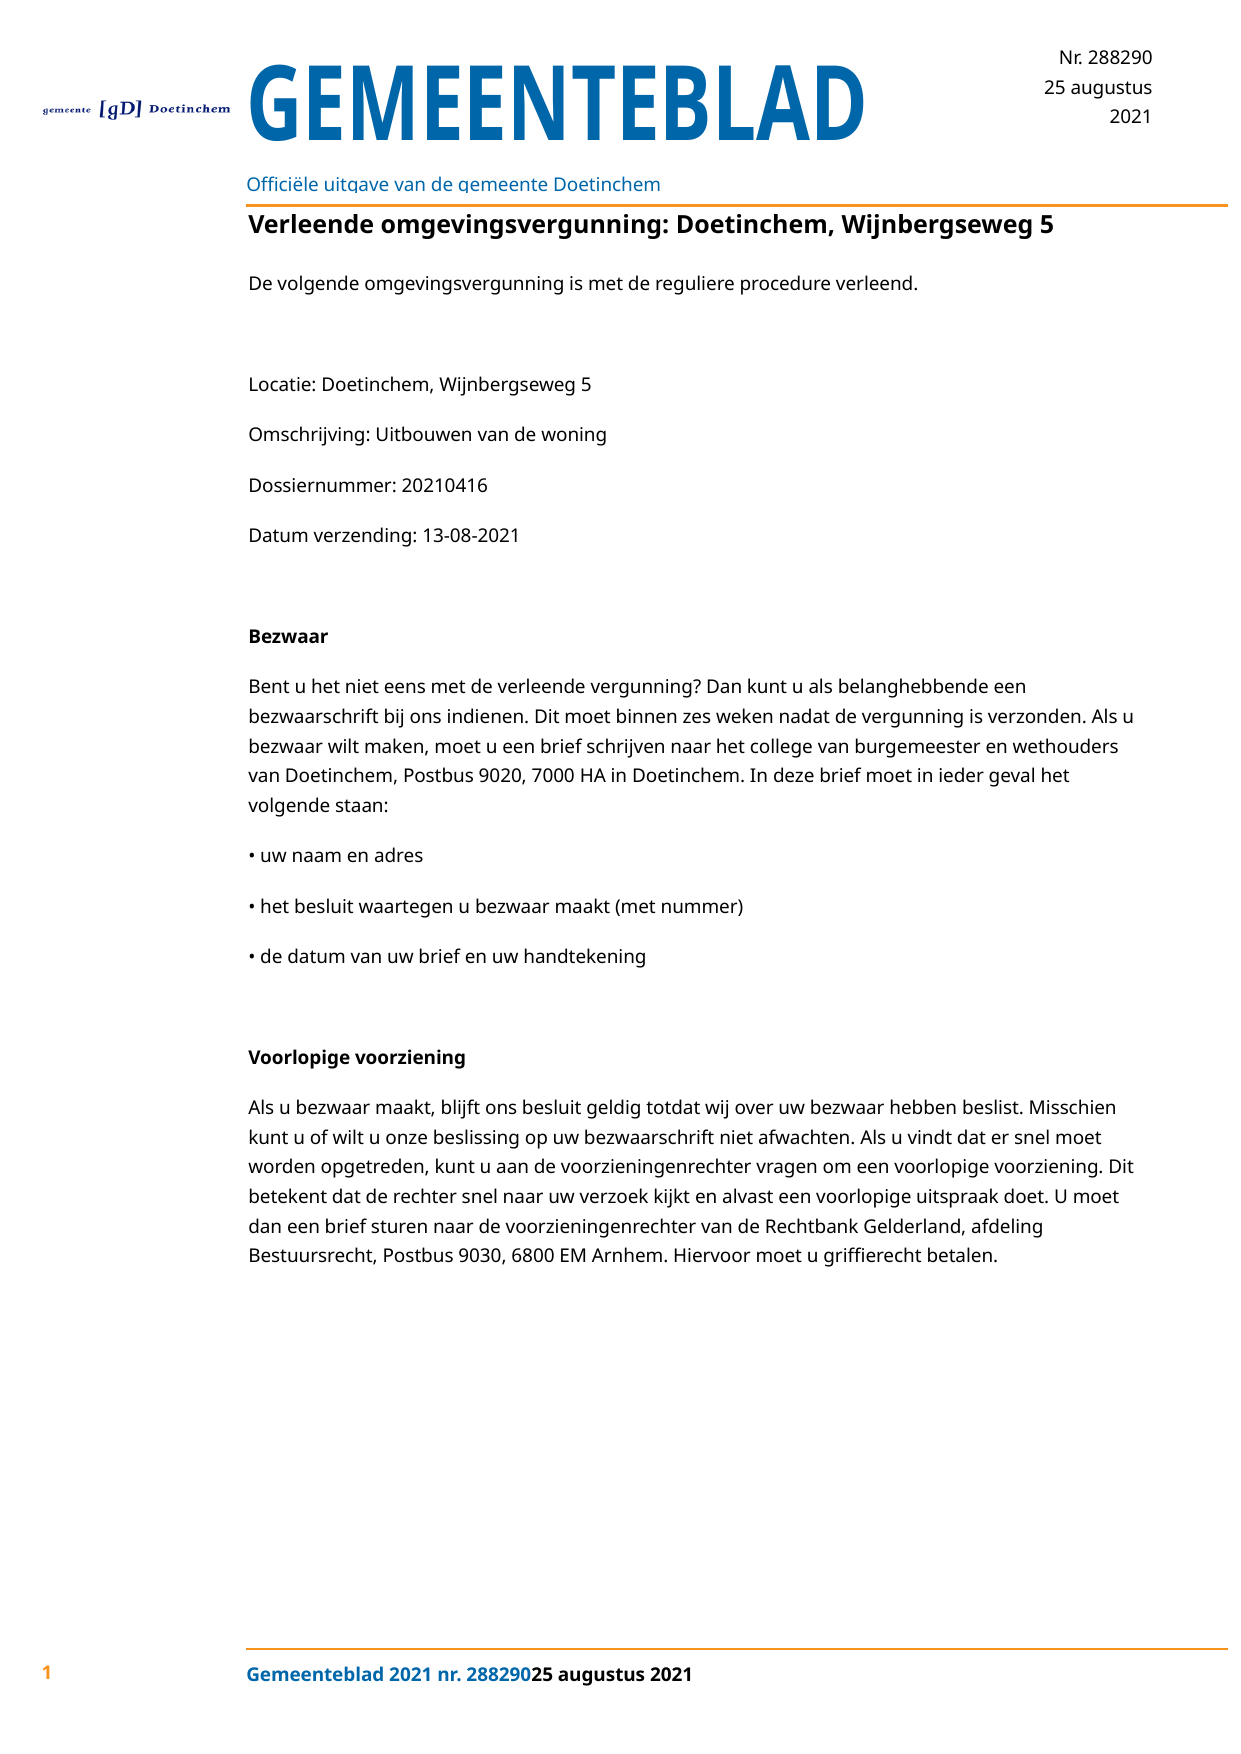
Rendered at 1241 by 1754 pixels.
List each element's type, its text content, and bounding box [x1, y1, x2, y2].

picture [41, 47, 231, 172]
text Omschrijving: Uitbouwen van de woning [248, 422, 1152, 447]
text Locatie: Doetinchem, Wijnbergseweg 5 [248, 371, 1152, 397]
text Als u bezwaar maakt, blijft ons besluit geldig totdat wij over uw bezwaar hebben beslist. Misschien kunt u of wilt u onze beslissing op uw bezwaarschrift niet afwachten. Als u vindt dat er snel moet worden opgetreden, kunt u aan de voorzieningenrechter vragen om een voorlopige voorziening. Dit betekent dat de rechter snel naar uw verzoek kijkt en alvast een voorlopige uitspraak doet. U moet dan een brief sturen naar de voorzieningenrechter van de Rechtbank Gelderland, afdeling Bestuursrecht, Postbus 9030, 6800 EM Arnhem. Hiervoor moet u griffierecht betalen. [248, 1094, 1152, 1268]
text • het besluit waartegen u bezwaar maakt (met nummer) [248, 893, 1152, 918]
text Voorlopige voorziening [248, 1044, 1152, 1070]
text Datum verzending: 13-08-2021 [248, 522, 1152, 548]
text Verleende omgevingsvergunning: Doetinchem, Wijnbergseweg 5 [248, 207, 1152, 241]
text Dossiernummer: 20210416 [248, 472, 1152, 498]
text Bezwaar [248, 623, 1152, 649]
text De volgende omgevingsvergunning is met de reguliere procedure verleend. [248, 270, 1152, 296]
text Bent u het niet eens met de verleende vergunning? Dan kunt u als belanghebbende een bezwaarschrift bij ons indienen. Dit moet binnen zes weken nadat de vergunning is verzonden. Als u bezwaar wilt maken, moet u een brief schrijven naar het college van burgemeester en wethouders van Doetinchem, Postbus 9020, 7000 HA in Doetinchem. In deze brief moet in ieder geval het volgende staan: [248, 674, 1152, 818]
text • uw naam en adres [248, 842, 1152, 868]
text • de datum van uw brief en uw handtekening [248, 943, 1152, 969]
